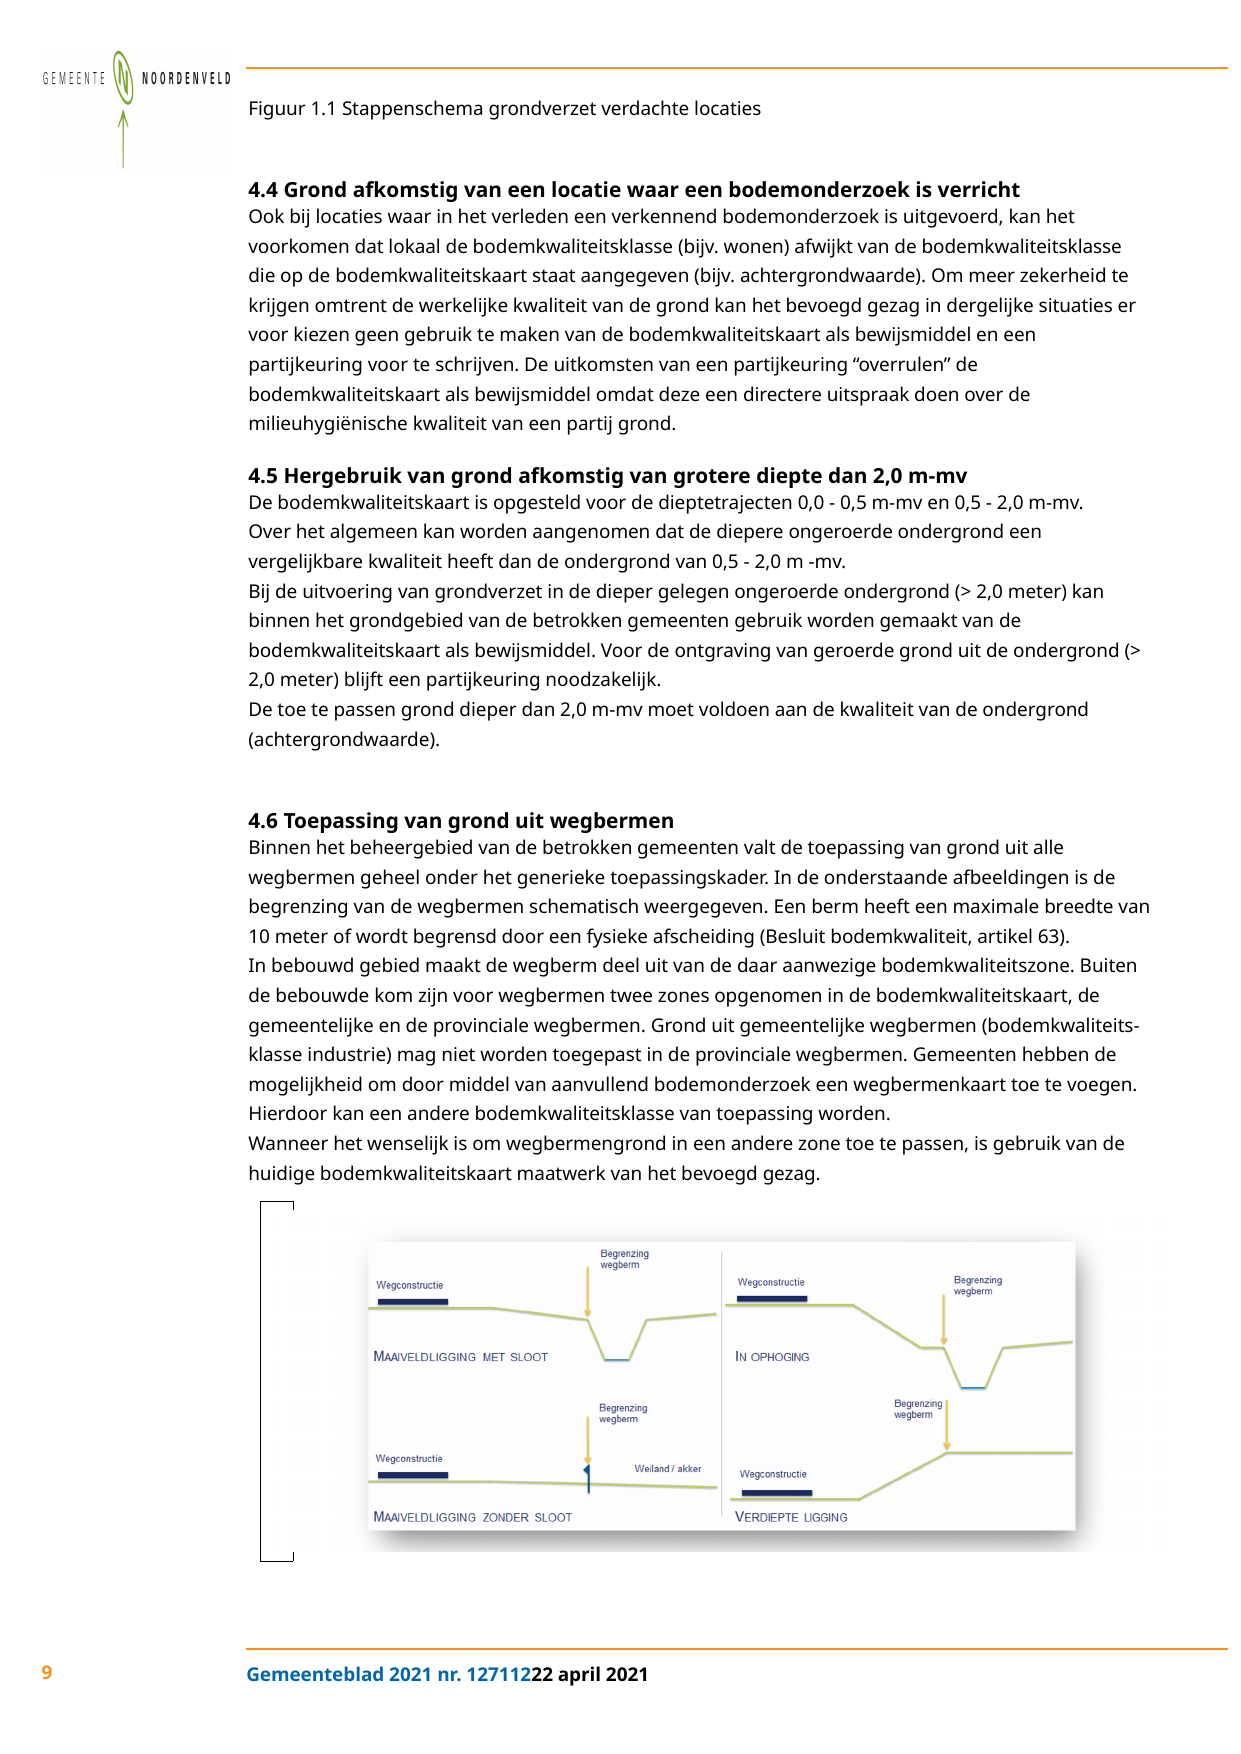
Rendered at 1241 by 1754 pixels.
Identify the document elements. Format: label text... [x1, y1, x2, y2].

picture [268, 1210, 1173, 1552]
text 4.5 Hergebruik van grond afkomstig van grotere diepte dan 2,0 m-mv [248, 461, 1152, 489]
text Bij de uitvoering van grondverzet in de dieper gelegen ongeroerde ondergrond (> 2,0 meter) kan binnen het grondgebied van de betrokken gemeenten gebruik worden gemaakt van de bodemkwaliteitskaart als bewijsmiddel. Voor de ontgraving van geroerde grond uit de ondergrond (> 2,0 meter) blijft een partijkeuring noodzakelijk. [248, 578, 1152, 692]
text 4.4 Grond afkomstig van een locatie waar een bodemonderzoek is verricht [248, 175, 1152, 203]
text De toe te passen grond dieper dan 2,0 m-mv moet voldoen aan de kwaliteit van de ondergrond (achtergrondwaarde). [248, 696, 1152, 752]
text Wanneer het wenselijk is om wegbermengrond in een andere zone toe te passen, is gebruik van de huidige bodemkwaliteitskaart maatwerk van het bevoegd gezag. [248, 1130, 1152, 1185]
picture [41, 47, 231, 172]
text De bodemkwaliteitskaart is opgesteld voor de dieptetrajecten 0,0 - 0,5 m-mv en 0,5 - 2,0 m-mv. [248, 489, 1152, 515]
text Figuur 1.1 Stappenschema grondverzet verdachte locaties [248, 95, 1152, 121]
text Ook bij locaties waar in het verleden een verkennend bodemonderzoek is uitgevoerd, kan het voorkomen dat lokaal de bodemkwaliteitsklasse (bijv. wonen) afwijkt van de bodemkwaliteitsklasse die op de bodemkwaliteitskaart staat aangegeven (bijv. achtergrondwaarde). Om meer zekerheid te krijgen omtrent de werkelijke kwaliteit van de grond kan het bevoegd gezag in dergelijke situaties er voor kiezen geen gebruik te maken van de bodemkwaliteitskaart als bewijsmiddel en een partijkeuring voor te schrijven. De uitkomsten van een partijkeuring “overrulen” de bodemkwaliteitskaart als bewijsmiddel omdat deze een directere uitspraak doen over de milieuhygiënische kwaliteit van een partij grond. [248, 203, 1152, 436]
text Over het algemeen kan worden aangenomen dat de diepere ongeroerde ondergrond een vergelijkbare kwaliteit heeft dan de ondergrond van 0,5 - 2,0 m -mv. [248, 519, 1152, 574]
text 4.6 Toepassing van grond uit wegbermen [248, 806, 1152, 834]
text Binnen het beheergebied van de betrokken gemeenten valt de toepassing van grond uit alle wegbermen geheel onder het generieke toepassingskader. In de onderstaande afbeeldingen is de begrenzing van de wegbermen schematisch weergegeven. Een berm heeft een maximale breedte van 10 meter of wordt begrensd door een fysieke afscheiding (Besluit bodemkwaliteit, artikel 63). [248, 834, 1152, 949]
text In bebouwd gebied maakt de wegberm deel uit van de daar aanwezige bodemkwaliteitszone. Buiten de bebouwde kom zijn voor wegbermen twee zones opgenomen in de bodemkwaliteitskaart, de gemeentelijke en de provinciale wegbermen. Grond uit gemeentelijke wegbermen (bodemkwaliteits-klasse industrie) mag niet worden toegepast in de provinciale wegbermen. Gemeenten hebben de mogelijkheid om door middel van aanvullend bodemonderzoek een wegbermenkaart toe te voegen. Hierdoor kan een andere bodemkwaliteitsklasse van toepassing worden. [248, 953, 1152, 1126]
